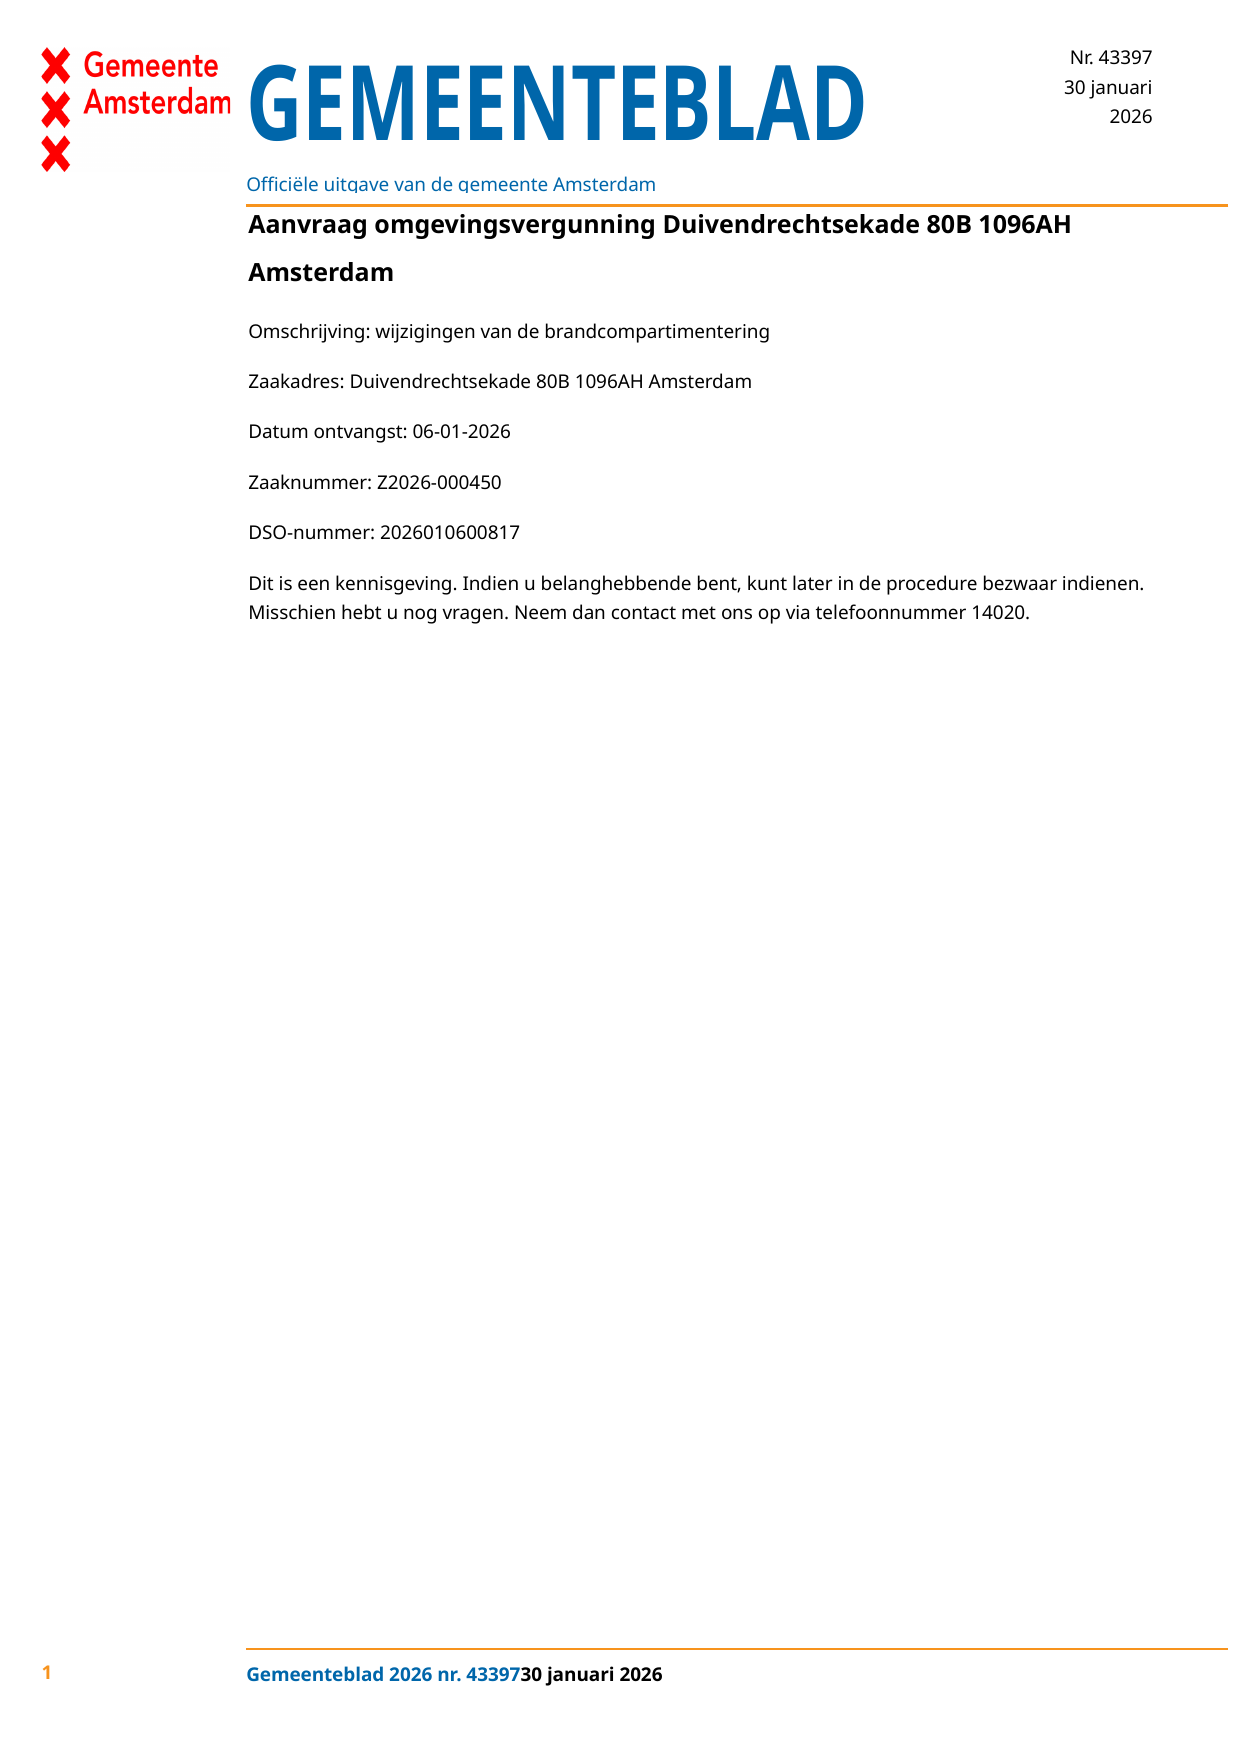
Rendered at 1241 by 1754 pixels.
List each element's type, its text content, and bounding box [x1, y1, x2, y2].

text Zaakadres: Duivendrechtsekade 80B 1096AH Amsterdam [248, 368, 1152, 394]
text Zaaknummer: Z2026-000450 [248, 469, 1152, 495]
text Dit is een kennisgeving. Indien u belanghebbende bent, kunt later in de procedure bezwaar indienen. Misschien hebt u nog vragen. Neem dan contact met ons op via telefoonnummer 14020. [248, 570, 1152, 625]
text DSO-nummer: 2026010600817 [248, 519, 1152, 545]
text Aanvraag omgevingsvergunning Duivendrechtsekade 80B 1096AH Amsterdam [248, 207, 1152, 288]
text Datum ontvangst: 06-01-2026 [248, 419, 1152, 444]
text Omschrijving: wijzigingen van de brandcompartimentering [248, 318, 1152, 344]
picture [41, 47, 231, 172]
